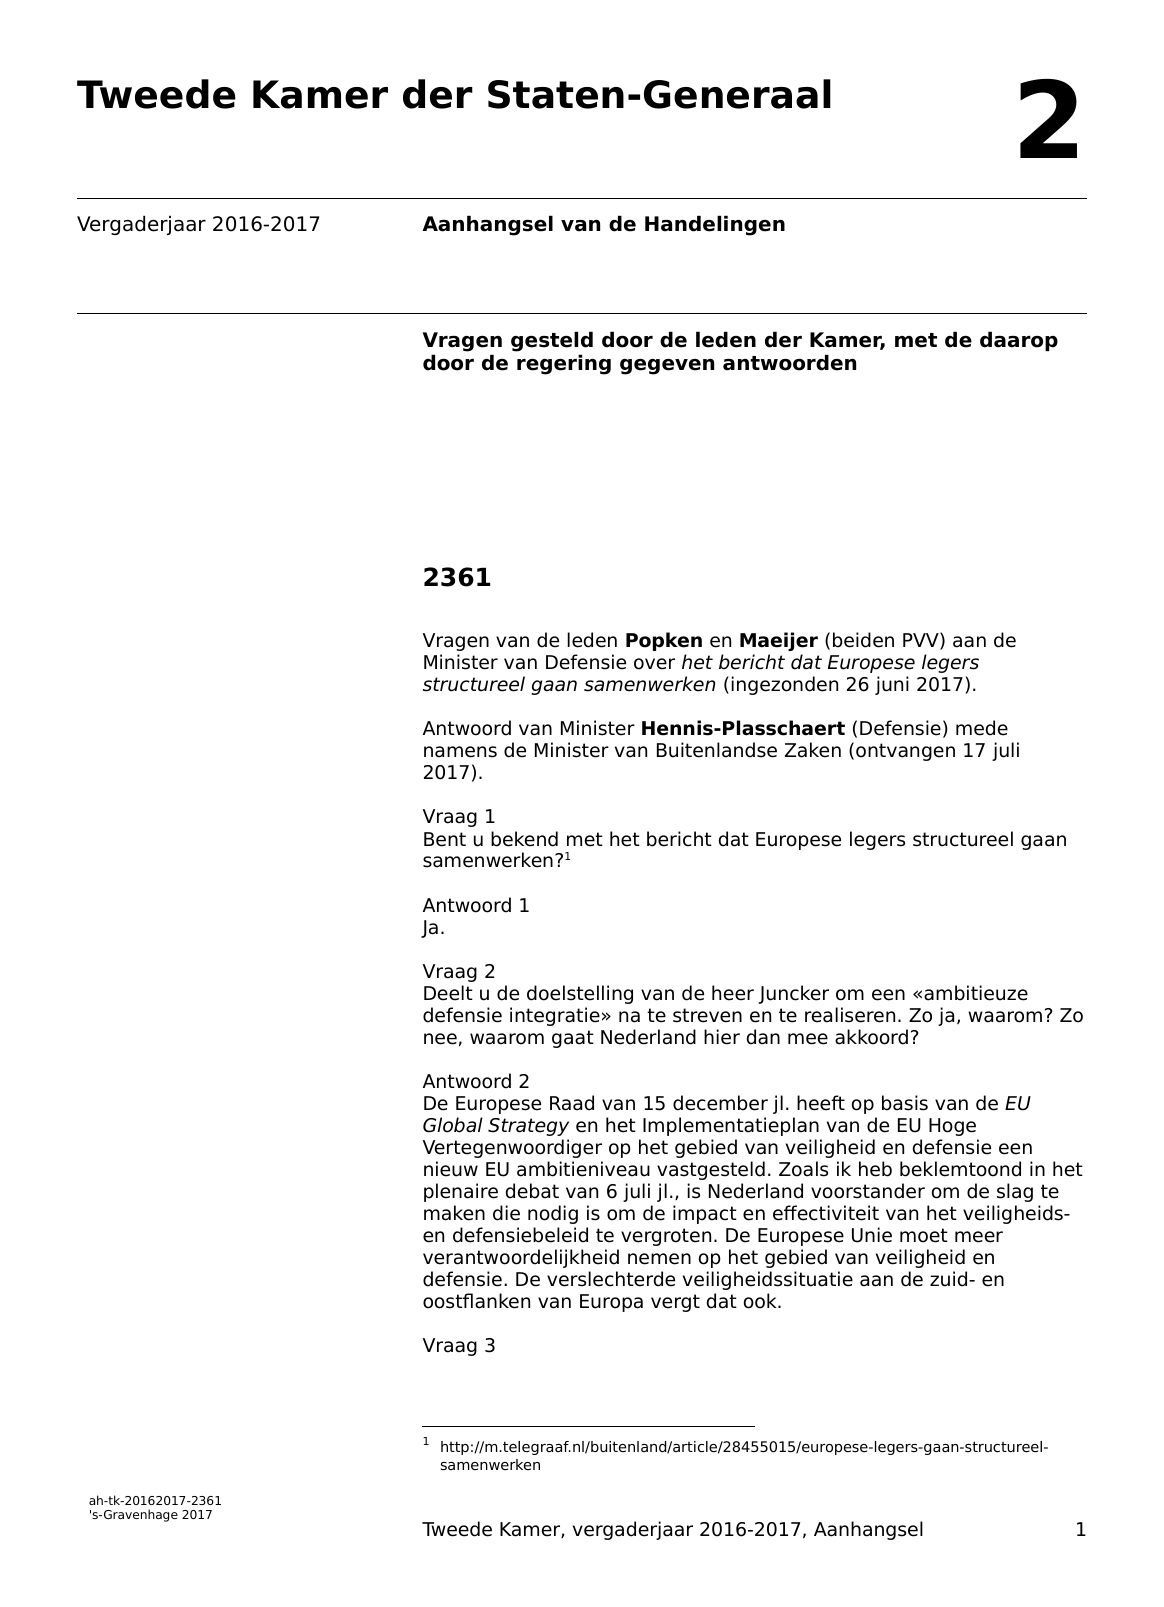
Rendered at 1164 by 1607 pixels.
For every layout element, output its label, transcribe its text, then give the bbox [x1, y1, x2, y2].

table_cell Vragen gesteld door de leden der Kamer, met de daarop door de regering gegeven antwoorden [422, 314, 1087, 375]
table_header 2 [886, 59, 1087, 198]
text Vraag 1 [422, 806, 1087, 828]
text Antwoord van Minister Hennis-Plasschaert (Defensie) mede namens de Minister van Buitenlandse Zaken (ontvangen 17 juli 2017). [422, 718, 1087, 784]
text Antwoord 1 [422, 894, 1087, 917]
table_header Tweede Kamer der Staten-Generaal [77, 59, 886, 198]
table_cell Aanhangsel van de Handelingen [422, 199, 1087, 313]
text 2361 [422, 563, 1087, 592]
text Vraag 2 [422, 961, 1087, 983]
text Antwoord 2 [422, 1071, 1087, 1093]
text 's-Gravenhage 2017 [88, 1508, 323, 1522]
text http://m.telegraaf.nl/buitenland/article/28455015/europese-legers-gaan-structureel-samenwerken [422, 1435, 1087, 1474]
text Bent u bekend met het bericht dat Europese legers structureel gaan samenwerken? [422, 828, 1087, 872]
text Vraag 3 [422, 1335, 1087, 1357]
text ah-tk-20162017-2361 [88, 1494, 323, 1508]
table_cell [77, 314, 422, 375]
text Vragen van de leden Popken en Maeijer (beiden PVV) aan de Minister van Defensie over het bericht dat Europese legers structureel gaan samenwerken (ingezonden 26 juni 2017). [422, 630, 1087, 696]
text De Europese Raad van 15 december jl. heeft op basis van de EU Global Strategy en het Implementatieplan van de EU Hoge Vertegenwoordiger op het gebied van veiligheid en defensie een nieuw EU ambitieniveau vastgesteld. Zoals ik heb beklemtoond in het plenaire debat van 6 juli jl., is Nederland voorstander om de slag te maken die nodig is om de impact en effectiviteit van het veiligheids- en defensiebeleid te vergroten. De Europese Unie moet meer verantwoordelijkheid nemen op het gebied van veiligheid en defensie. De verslechterde veiligheidssituatie aan de zuid- en oostflanken van Europa vergt dat ook. [422, 1093, 1087, 1313]
table_cell Vergaderjaar 2016-2017 [77, 199, 422, 313]
text Deelt u de doelstelling van de heer Juncker om een «ambitieuze defensie integratie» na te streven en te realiseren. Zo ja, waarom? Zo nee, waarom gaat Nederland hier dan mee akkoord? [422, 983, 1087, 1049]
text Ja. [422, 917, 1087, 938]
